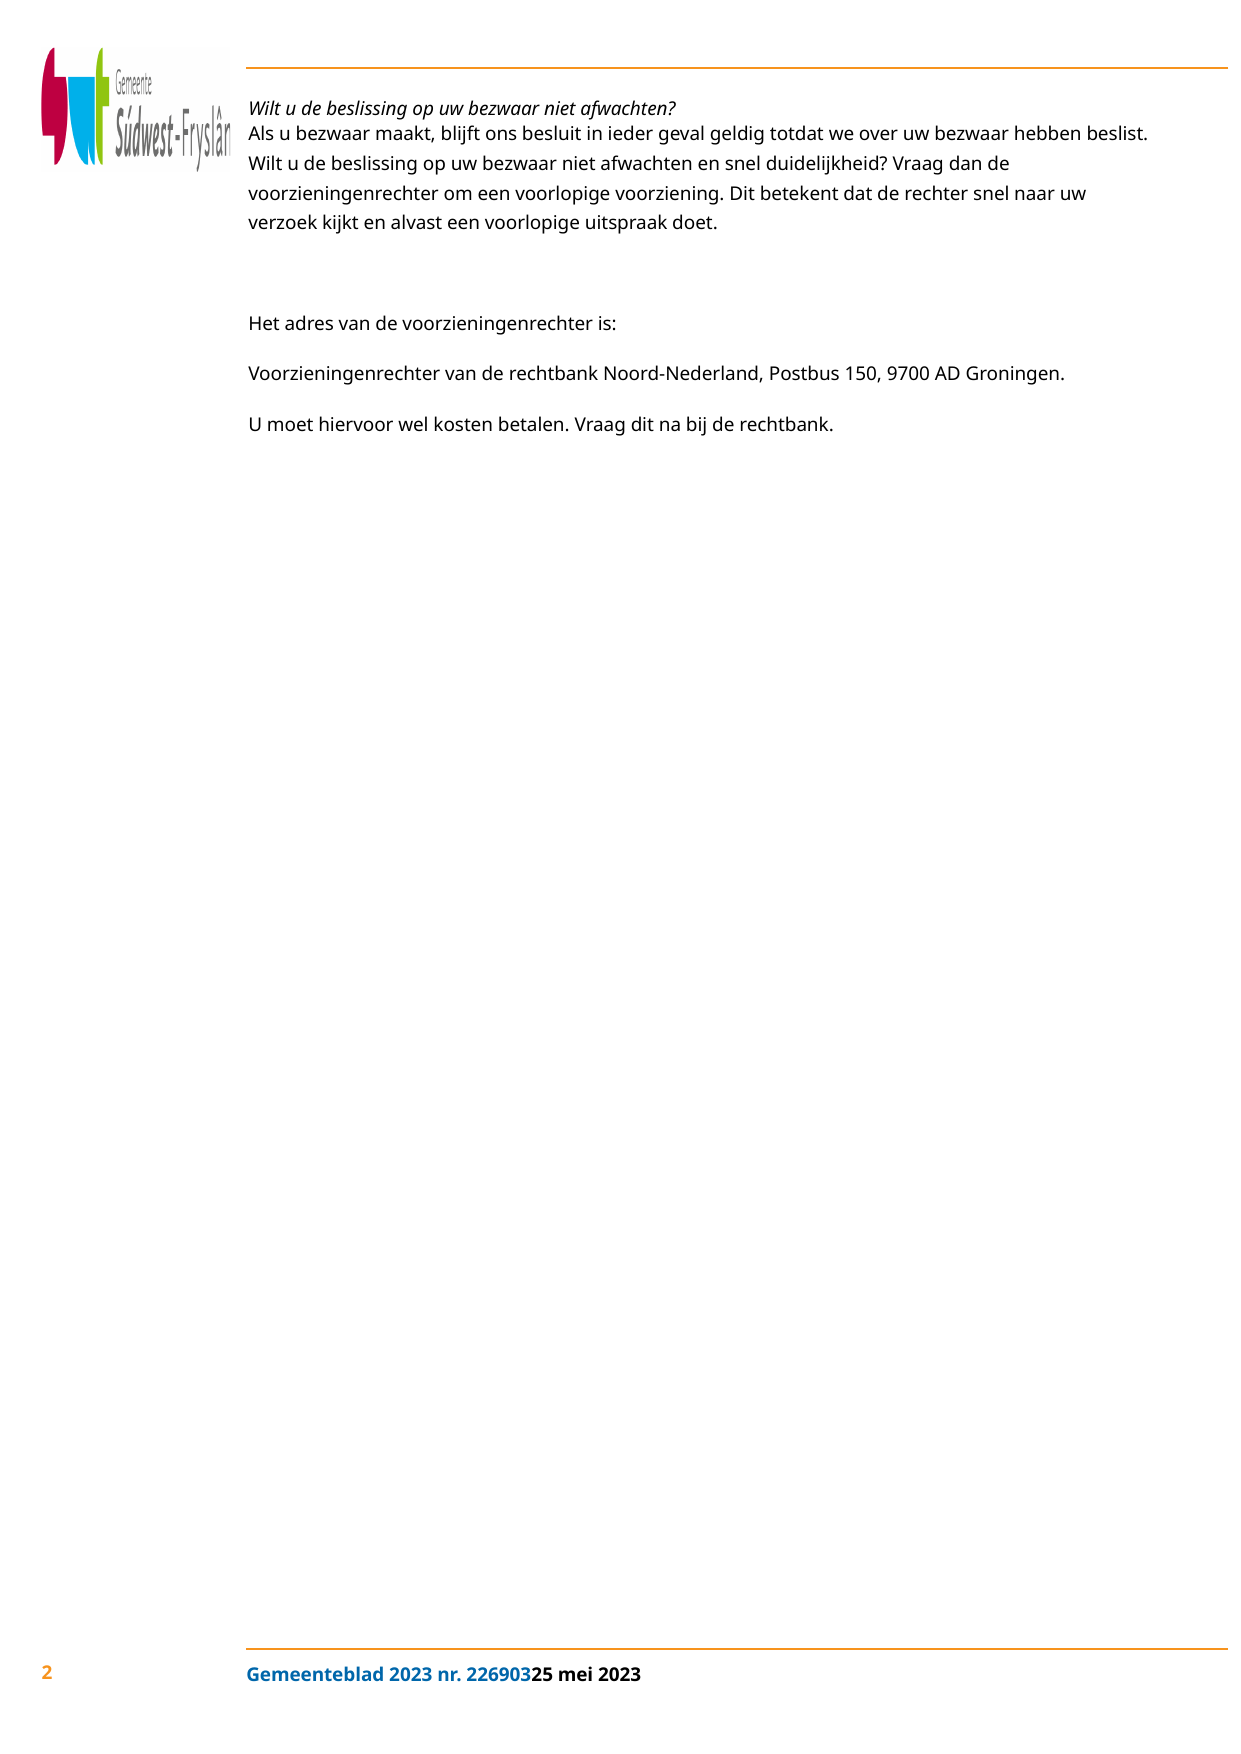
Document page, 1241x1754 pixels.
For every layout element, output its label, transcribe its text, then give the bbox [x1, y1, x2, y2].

text Wilt u de beslissing op uw bezwaar niet afwachten? [248, 95, 1152, 121]
picture [41, 47, 231, 172]
text Het adres van de voorzieningenrechter is: [248, 310, 1152, 336]
text U moet hiervoor wel kosten betalen. Vraag dit na bij de rechtbank. [248, 411, 1152, 437]
text Als u bezwaar maakt, blijft ons besluit in ieder geval geldig totdat we over uw bezwaar hebben beslist. Wilt u de beslissing op uw bezwaar niet afwachten en snel duidelijkheid? Vraag dan de voorzieningenrechter om een voorlopige voorziening. Dit betekent dat de rechter snel naar uw verzoek kijkt en alvast een voorlopige uitspraak doet. [248, 121, 1152, 235]
text Voorzieningenrechter van de rechtbank Noord-Nederland, Postbus 150, 9700 AD Groningen. [248, 361, 1152, 386]
